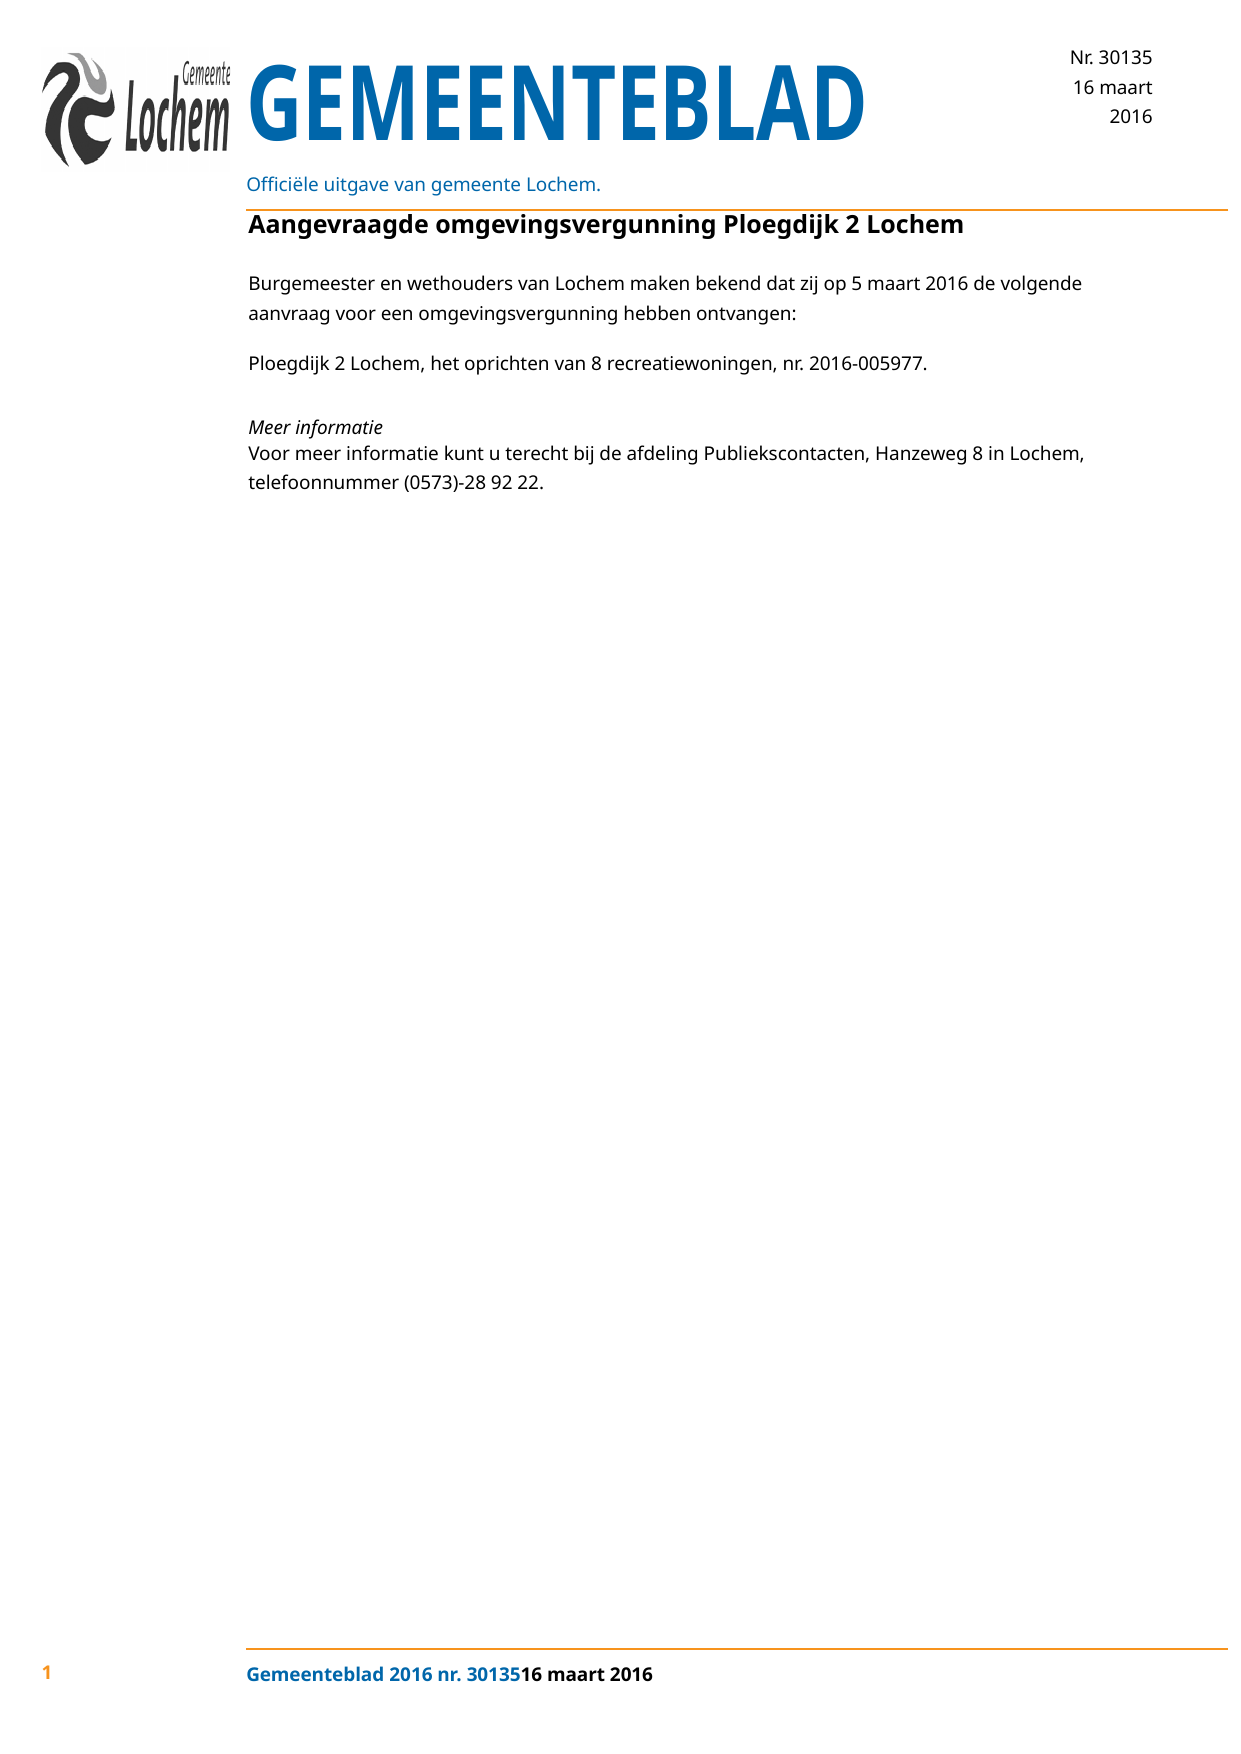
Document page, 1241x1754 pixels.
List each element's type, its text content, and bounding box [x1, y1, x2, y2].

text Ploegdijk 2 Lochem, het oprichten van 8 recreatiewoningen, nr. 2016-005977. [248, 350, 1152, 376]
text Meer informatie [248, 414, 1152, 440]
picture [41, 47, 231, 172]
text Aangevraagde omgevingsvergunning Ploegdijk 2 Lochem [248, 211, 1152, 241]
text Burgemeester en wethouders van Lochem maken bekend dat zij op 5 maart 2016 de volgende aanvraag voor een omgevingsvergunning hebben ontvangen: [248, 270, 1152, 326]
text Voor meer informatie kunt u terecht bij de afdeling Publiekscontacten, Hanzeweg 8 in Lochem, telefoonnummer (0573)-28 92 22. [248, 440, 1152, 495]
